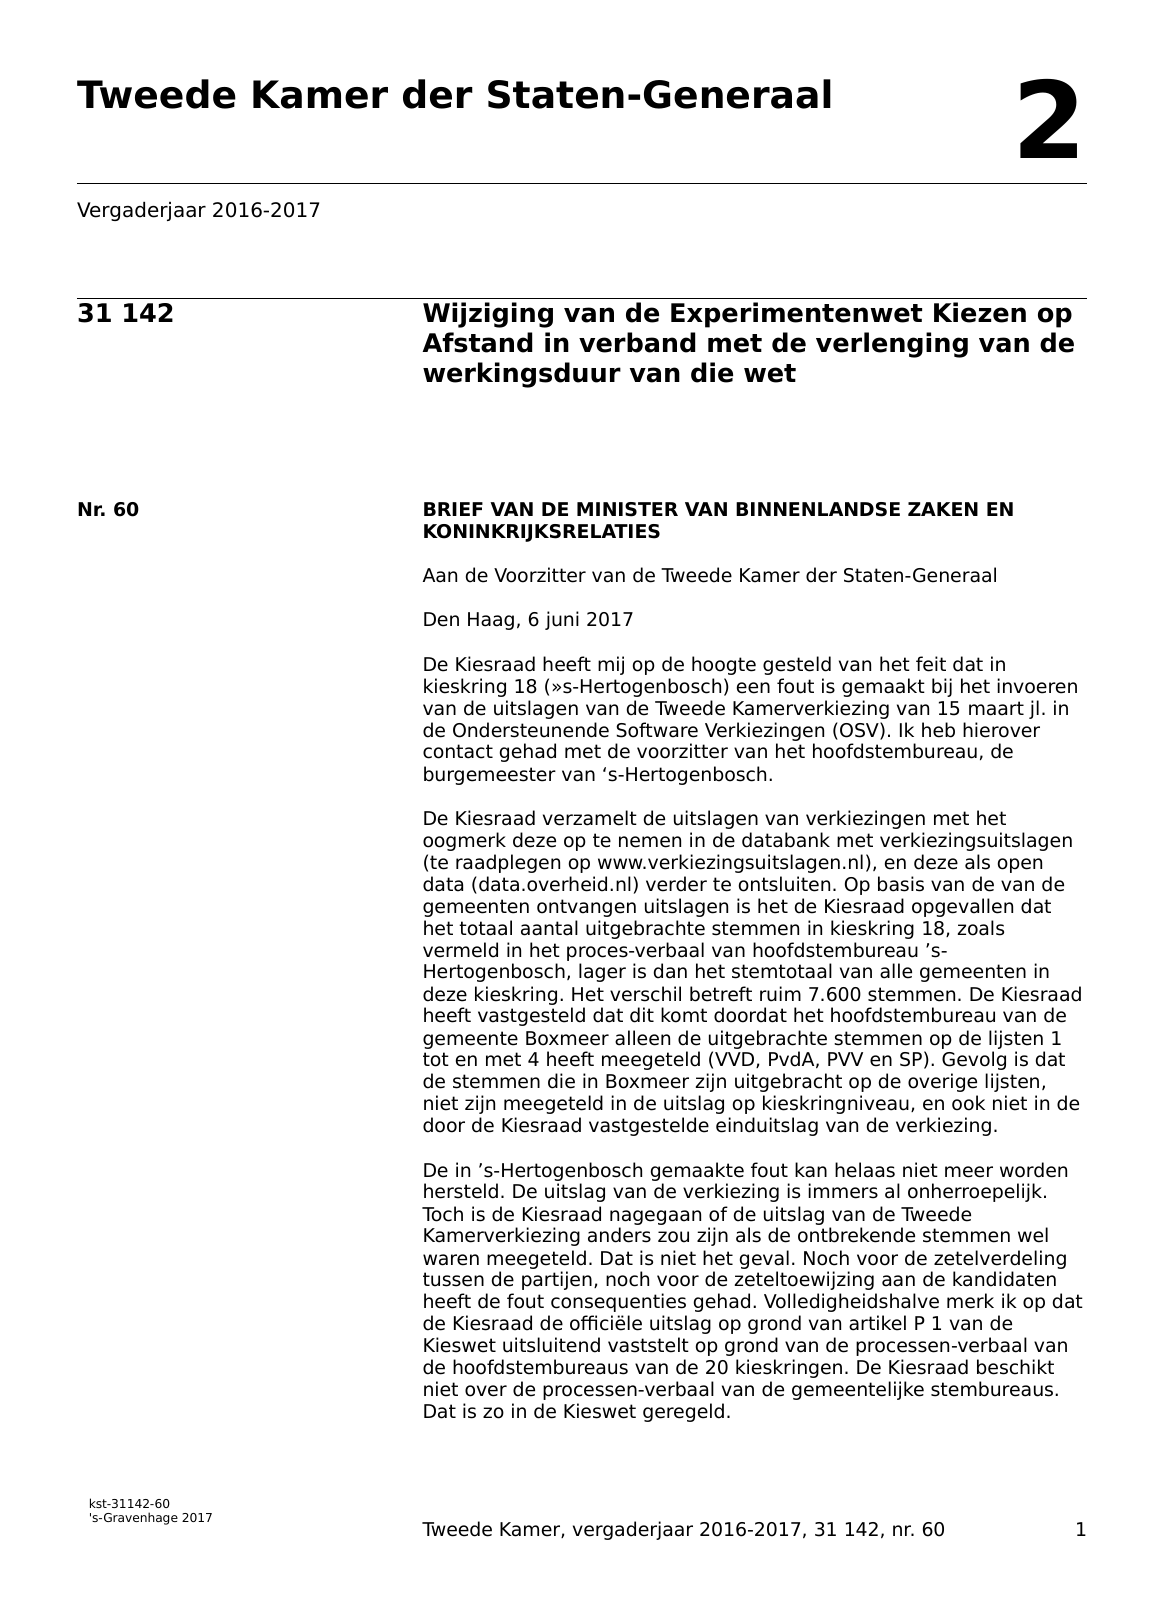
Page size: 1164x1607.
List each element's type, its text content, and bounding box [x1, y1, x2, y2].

text De Kiesraad heeft mij op de hoogte gesteld van het feit dat in kieskring 18 (»s-Hertogenbosch) een fout is gemaakt bij het invoeren van de uitslagen van de Tweede Kamerverkiezing van 15 maart jl. in de Ondersteunende Software Verkiezingen (OSV). Ik heb hierover contact gehad met de voorzitter van het hoofdstembureau, de burgemeester van ‘s-Hertogenbosch. [422, 653, 1087, 785]
text De in ’s-Hertogenbosch gemaakte fout kan helaas niet meer worden hersteld. De uitslag van de verkiezing is immers al onherroepelijk. Toch is de Kiesraad nagegaan of de uitslag van de Tweede Kamerverkiezing anders zou zijn als de ontbrekende stemmen wel waren meegeteld. Dat is niet het geval. Noch voor de zetelverdeling tussen de partijen, noch voor de zeteltoewijzing aan de kandidaten heeft de fout consequenties gehad. Volledigheidshalve merk ik op dat de Kiesraad de officiële uitslag op grond van artikel P 1 van de Kieswet uitsluitend vaststelt op grond van de processen-verbaal van de hoofdstembureaus van de 20 kieskringen. De Kiesraad beschikt niet over de processen-verbaal van de gemeentelijke stembureaus. Dat is zo in de Kieswet geregeld. [422, 1159, 1087, 1423]
table_header Tweede Kamer der Staten-Generaal [77, 59, 886, 183]
table_header 2 [886, 59, 1087, 183]
text 's-Gravenhage 2017 [88, 1511, 323, 1525]
text De Kiesraad verzamelt de uitslagen van verkiezingen met het oogmerk deze op te nemen in de databank met verkiezingsuitslagen (te raadplegen op www.verkiezingsuitslagen.nl), en deze als open data (data.overheid.nl) verder te ontsluiten. Op basis van de van de gemeenten ontvangen uitslagen is het de Kiesraad opgevallen dat het totaal aantal uitgebrachte stemmen in kieskring 18, zoals vermeld in het proces-verbaal van hoofdstembureau ’s-Hertogenbosch, lager is dan het stemtotaal van alle gemeenten in deze kieskring. Het verschil betreft ruim 7.600 stemmen. De Kiesraad heeft vastgesteld dat dit komt doordat het hoofdstembureau van de gemeente Boxmeer alleen de uitgebrachte stemmen op de lijsten 1 tot en met 4 heeft meegeteld (VVD, PvdA, PVV en SP). Gevolg is dat de stemmen die in Boxmeer zijn uitgebracht op de overige lijsten, niet zijn meegeteld in de uitslag op kieskringniveau, en ook niet in de door de Kiesraad vastgestelde einduitslag van de verkiezing. [422, 808, 1087, 1137]
text kst-31142-60 [88, 1497, 323, 1511]
subtitle Nr. 60 BRIEF VAN DE MINISTER VAN BINNENLANDSE ZAKEN EN KONINKRIJKSRELATIES [77, 499, 1087, 543]
text Den Haag, 6 juni 2017 [422, 609, 1087, 631]
text Aan de Voorzitter van de Tweede Kamer der Staten-Generaal [422, 565, 1087, 587]
subtitle 31 142 Wijziging van de Experimentenwet Kiezen op Afstand in verband met de verlenging van de werkingsduur van die wet [77, 299, 1087, 388]
table_cell Vergaderjaar 2016-2017 [77, 184, 1087, 298]
